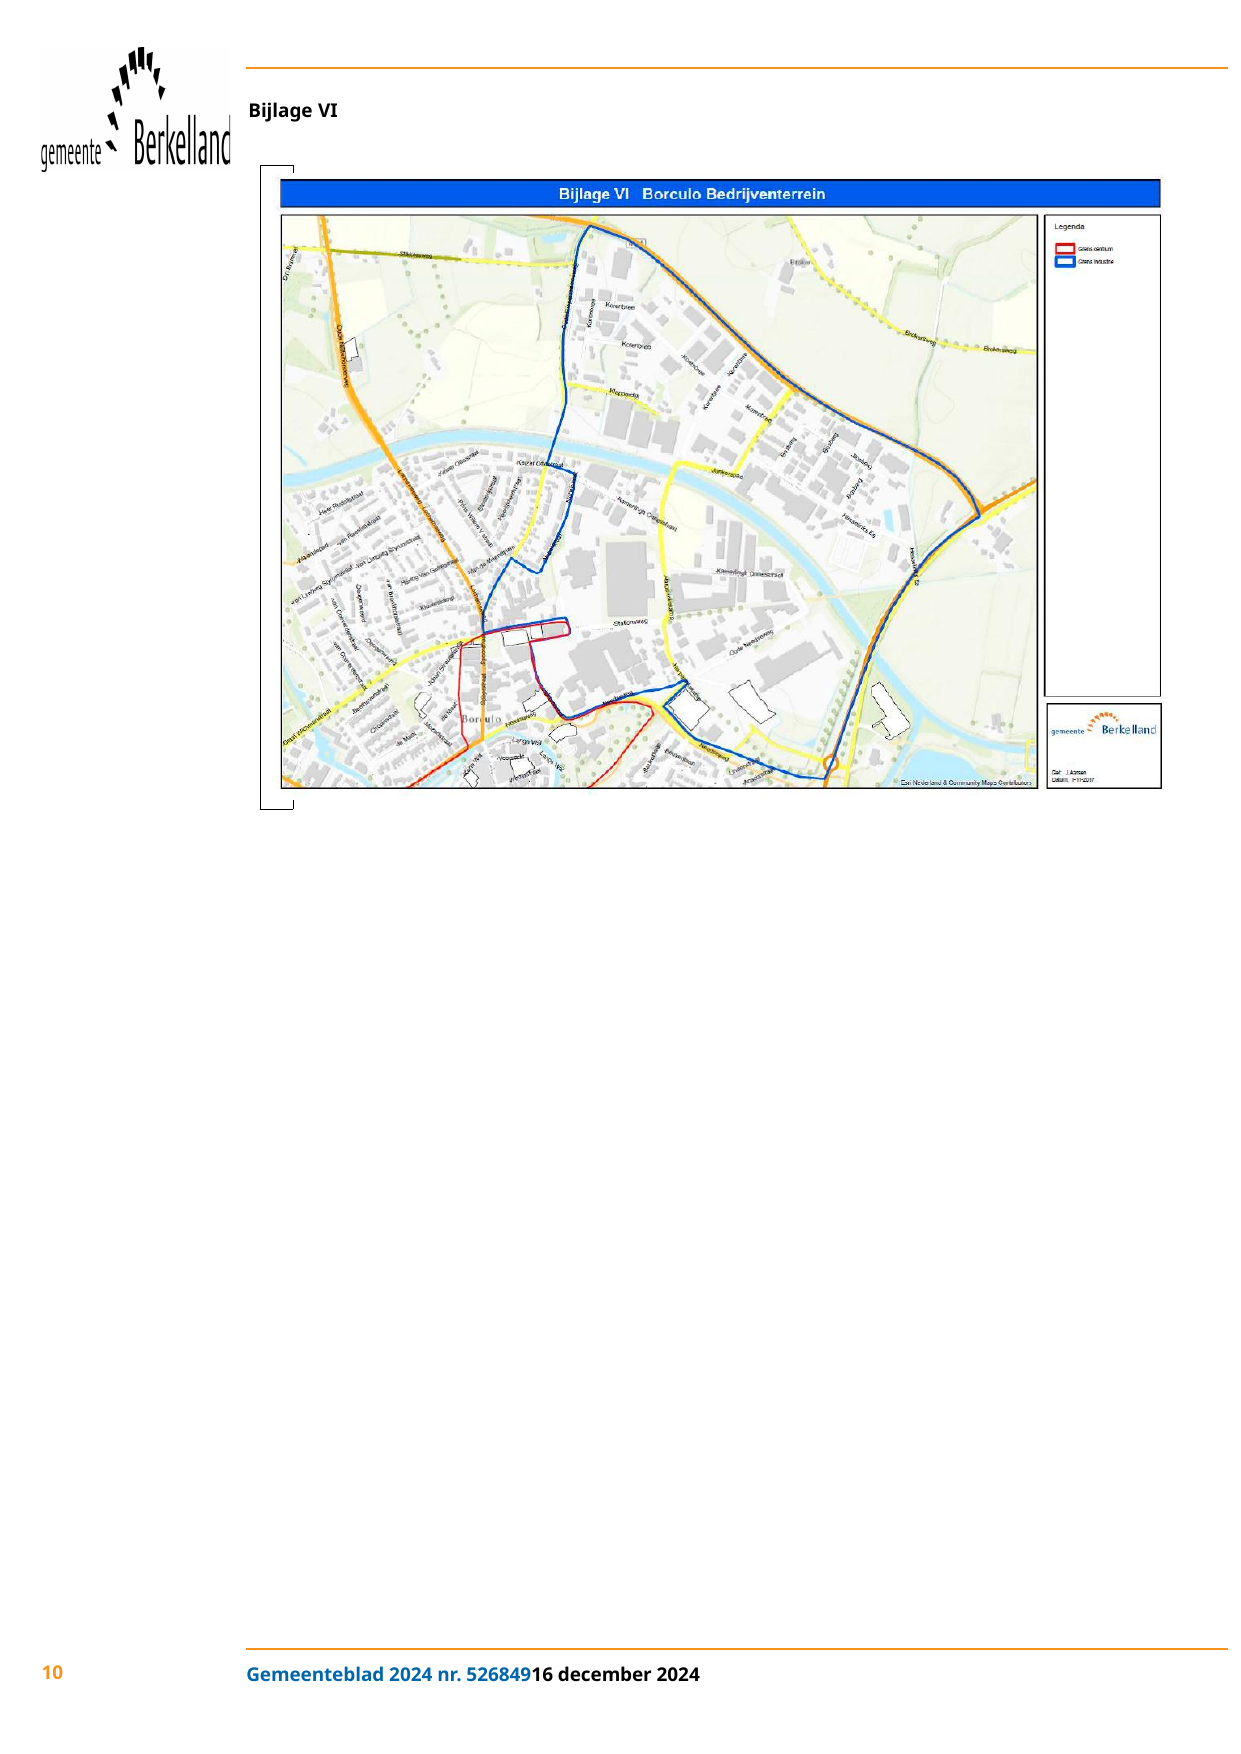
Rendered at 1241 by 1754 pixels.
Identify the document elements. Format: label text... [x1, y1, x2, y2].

text Bijlage VI [248, 95, 1152, 123]
picture [268, 173, 1173, 800]
picture [41, 47, 231, 172]
